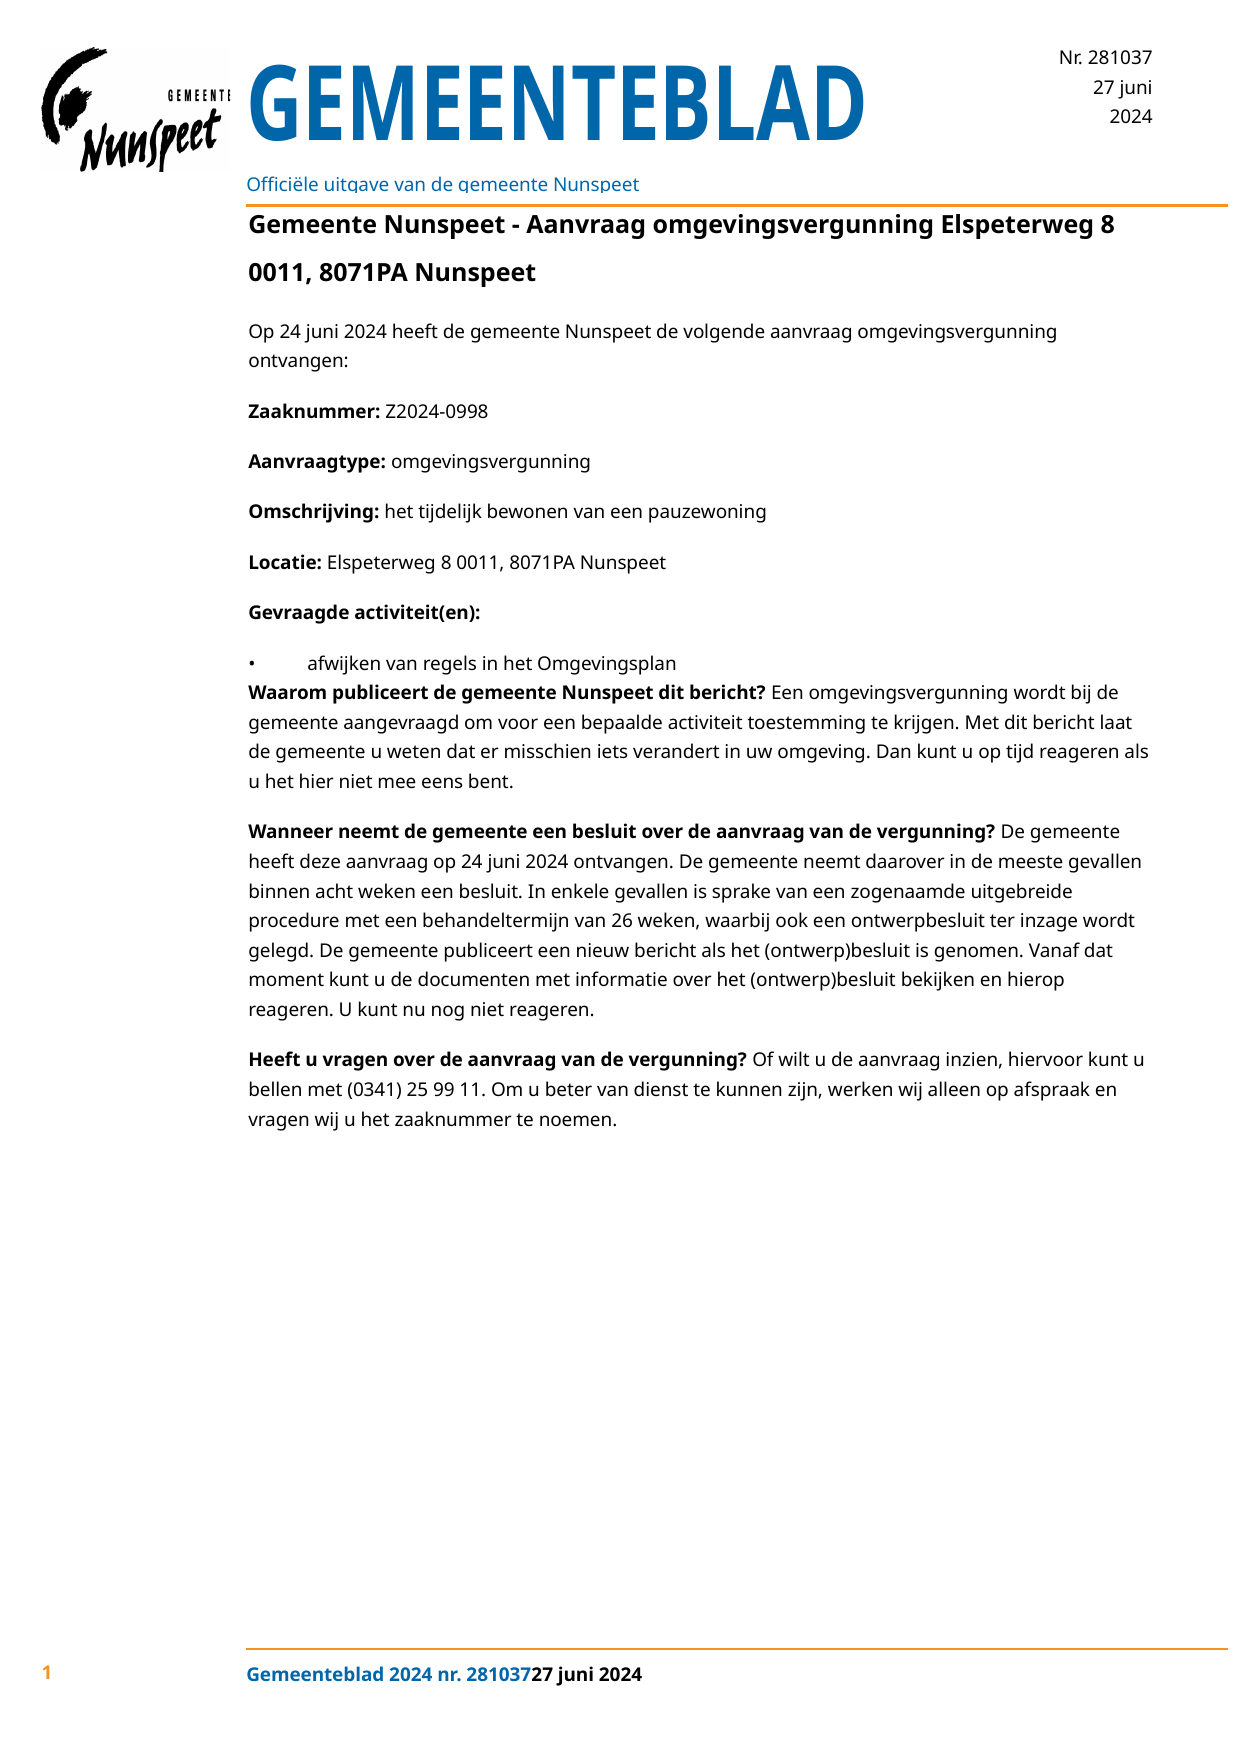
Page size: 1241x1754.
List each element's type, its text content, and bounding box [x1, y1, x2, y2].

text Aanvraagtype: omgevingsvergunning [248, 448, 1152, 474]
text Omschrijving: het tijdelijk bewonen van een pauzewoning [248, 499, 1152, 524]
text Gevraagde activiteit(en): [248, 599, 1152, 625]
text Waarom publiceert de gemeente Nunspeet dit bericht? Een omgevingsvergunning wordt bij de gemeente aangevraagd om voor een bepaalde activiteit toestemming te krijgen. Met dit bericht laat de gemeente u weten dat er misschien iets verandert in uw omgeving. Dan kunt u op tijd reageren als u het hier niet mee eens bent. [248, 679, 1152, 794]
picture [41, 47, 231, 172]
text Locatie: Elspeterweg 8 0011, 8071PA Nunspeet [248, 549, 1152, 575]
list afwijken van regels in het Omgevingsplan [248, 650, 1152, 676]
text Wanneer neemt de gemeente een besluit over de aanvraag van de vergunning? De gemeente heeft deze aanvraag op 24 juni 2024 ontvangen. De gemeente neemt daarover in de meeste gevallen binnen acht weken een besluit. In enkele gevallen is sprake van een zogenaamde uitgebreide procedure met een behandeltermijn van 26 weken, waarbij ook een ontwerpbesluit ter inzage wordt gelegd. De gemeente publiceert een nieuw bericht als het (ontwerp)besluit is genomen. Vanaf dat moment kunt u de documenten met informatie over het (ontwerp)besluit bekijken en hierop reageren. U kunt nu nog niet reageren. [248, 819, 1152, 1022]
text Zaaknummer: Z2024-0998 [248, 398, 1152, 424]
text Heeft u vragen over de aanvraag van de vergunning? Of wilt u de aanvraag inzien, hiervoor kunt u bellen met (0341) 25 99 11. Om u beter van dienst te kunnen zijn, werken wij alleen op afspraak en vragen wij u het zaaknummer te noemen. [248, 1047, 1152, 1132]
text Gemeente Nunspeet - Aanvraag omgevingsvergunning Elspeterweg 8 0011, 8071PA Nunspeet [248, 207, 1152, 288]
text Op 24 juni 2024 heeft de gemeente Nunspeet de volgende aanvraag omgevingsvergunning ontvangen: [248, 318, 1152, 373]
